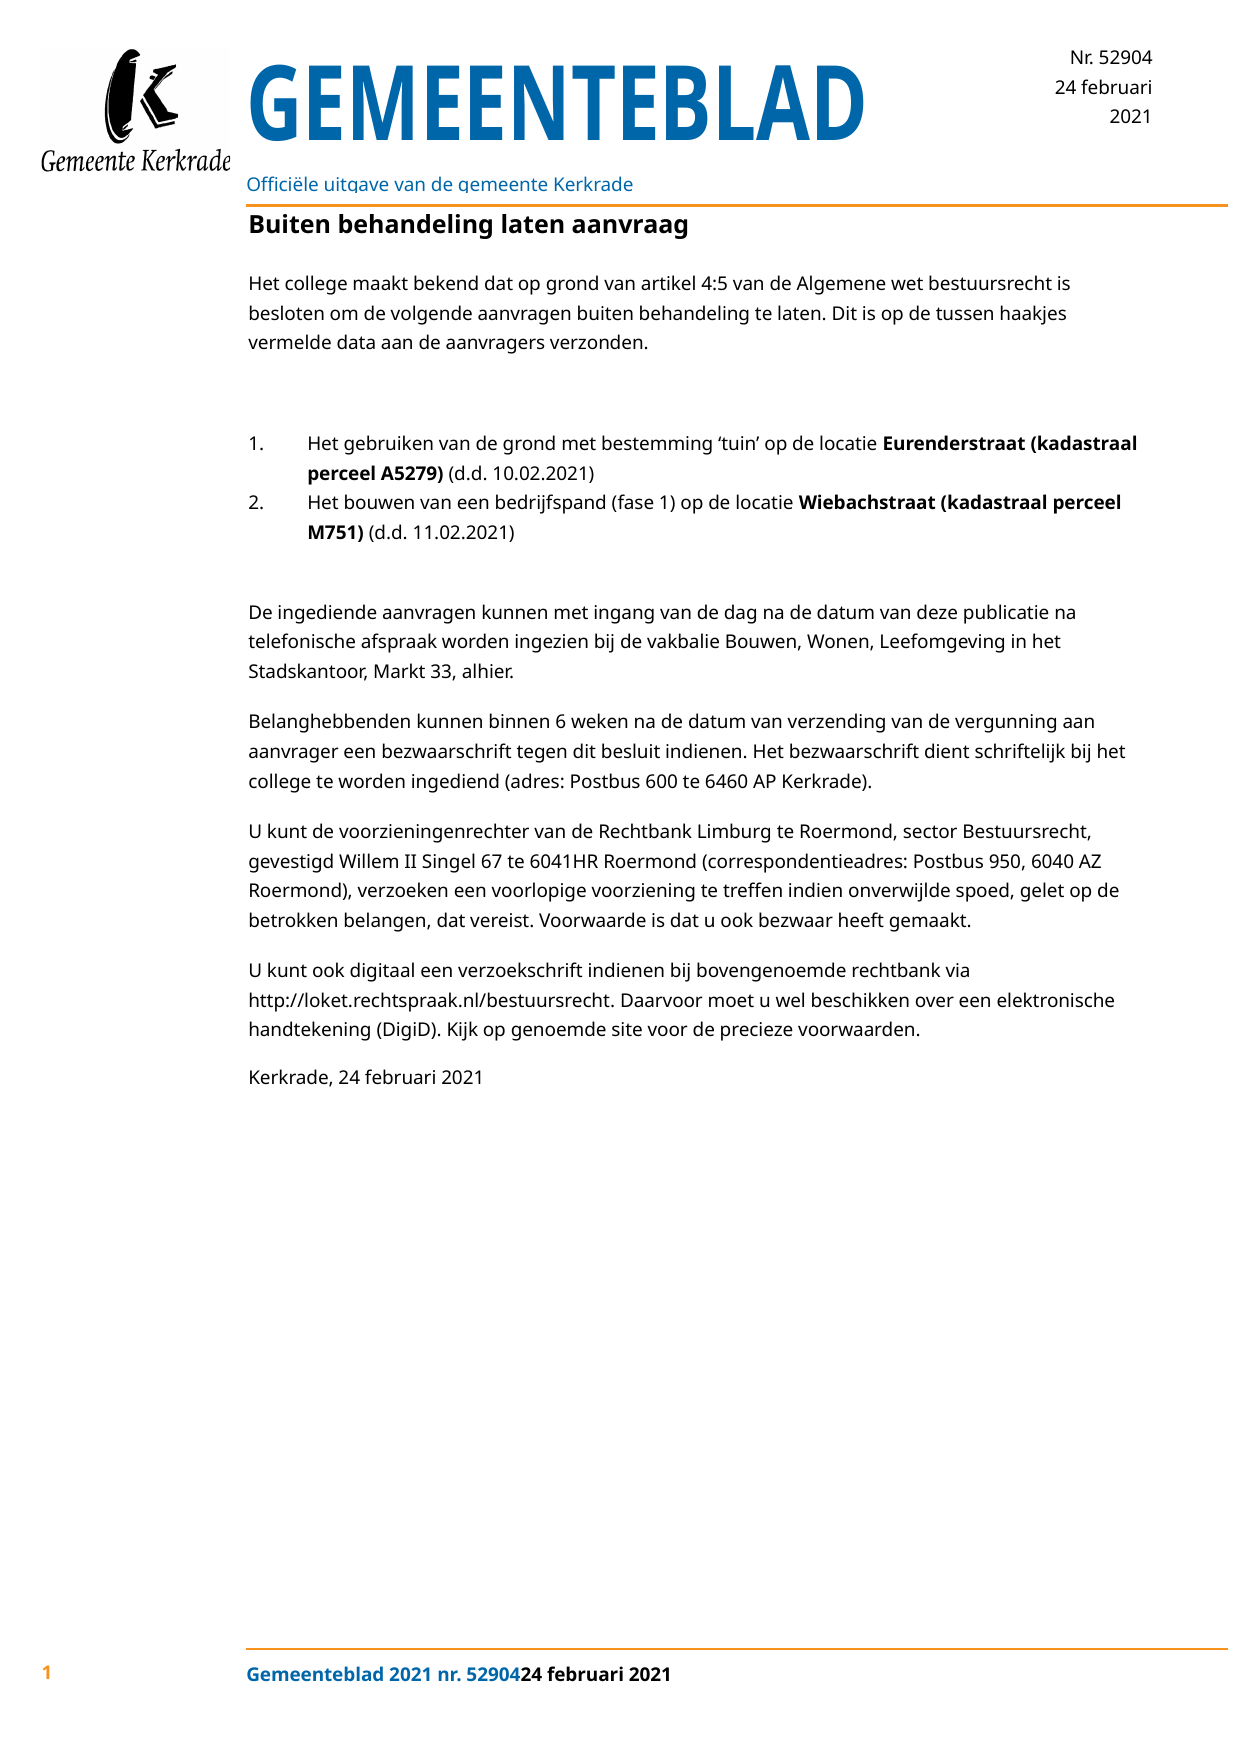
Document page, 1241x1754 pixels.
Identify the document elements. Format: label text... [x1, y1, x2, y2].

text Buiten behandeling laten aanvraag [248, 207, 1152, 241]
text U kunt de voorzieningenrechter van de Rechtbank Limburg te Roermond, sector Bestuursrecht, gevestigd Willem II Singel 67 te 6041HR Roermond (correspondentieadres: Postbus 950, 6040 AZ Roermond), verzoeken een voorlopige voorziening te treffen indien onverwijlde spoed, gelet op de betrokken belangen, dat vereist. Voorwaarde is dat u ook bezwaar heeft gemaakt. [248, 818, 1152, 933]
text Kerkrade, 24 februari 2021 [248, 1064, 1152, 1090]
text Belanghebbenden kunnen binnen 6 weken na de datum van verzending van de vergunning aan aanvrager een bezwaarschrift tegen dit besluit indienen. Het bezwaarschrift dient schriftelijk bij het college te worden ingediend (adres: Postbus 600 te 6460 AP Kerkrade). [248, 709, 1152, 793]
list Het gebruiken van de grond met bestemming ‘tuin’ op de locatie Eurenderstraat (kadastraal perceel A5279) (d.d. 10.02.2021) [248, 430, 1152, 486]
text De ingediende aanvragen kunnen met ingang van de dag na de datum van deze publicatie na telefonische afspraak worden ingezien bij de vakbalie Bouwen, Wonen, Leefomgeving in het Stadskantoor, Markt 33, alhier. [248, 599, 1152, 684]
list Het bouwen van een bedrijfspand (fase 1) op de locatie Wiebachstraat (kadastraal perceel M751) (d.d. 11.02.2021) [248, 489, 1152, 545]
text U kunt ook digitaal een verzoekschrift indienen bij bovengenoemde rechtbank via http://loket.rechtspraak.nl/bestuursrecht. Daarvoor moet u wel beschikken over een elektronische handtekening (DigiD). Kijk op genoemde site voor de precieze voorwaarden. [248, 957, 1152, 1042]
picture [41, 47, 231, 172]
text Het college maakt bekend dat op grond van artikel 4:5 van de Algemene wet bestuursrecht is besloten om de volgende aanvragen buiten behandeling te laten. Dit is op de tussen haakjes vermelde data aan de aanvragers verzonden. [248, 270, 1152, 355]
